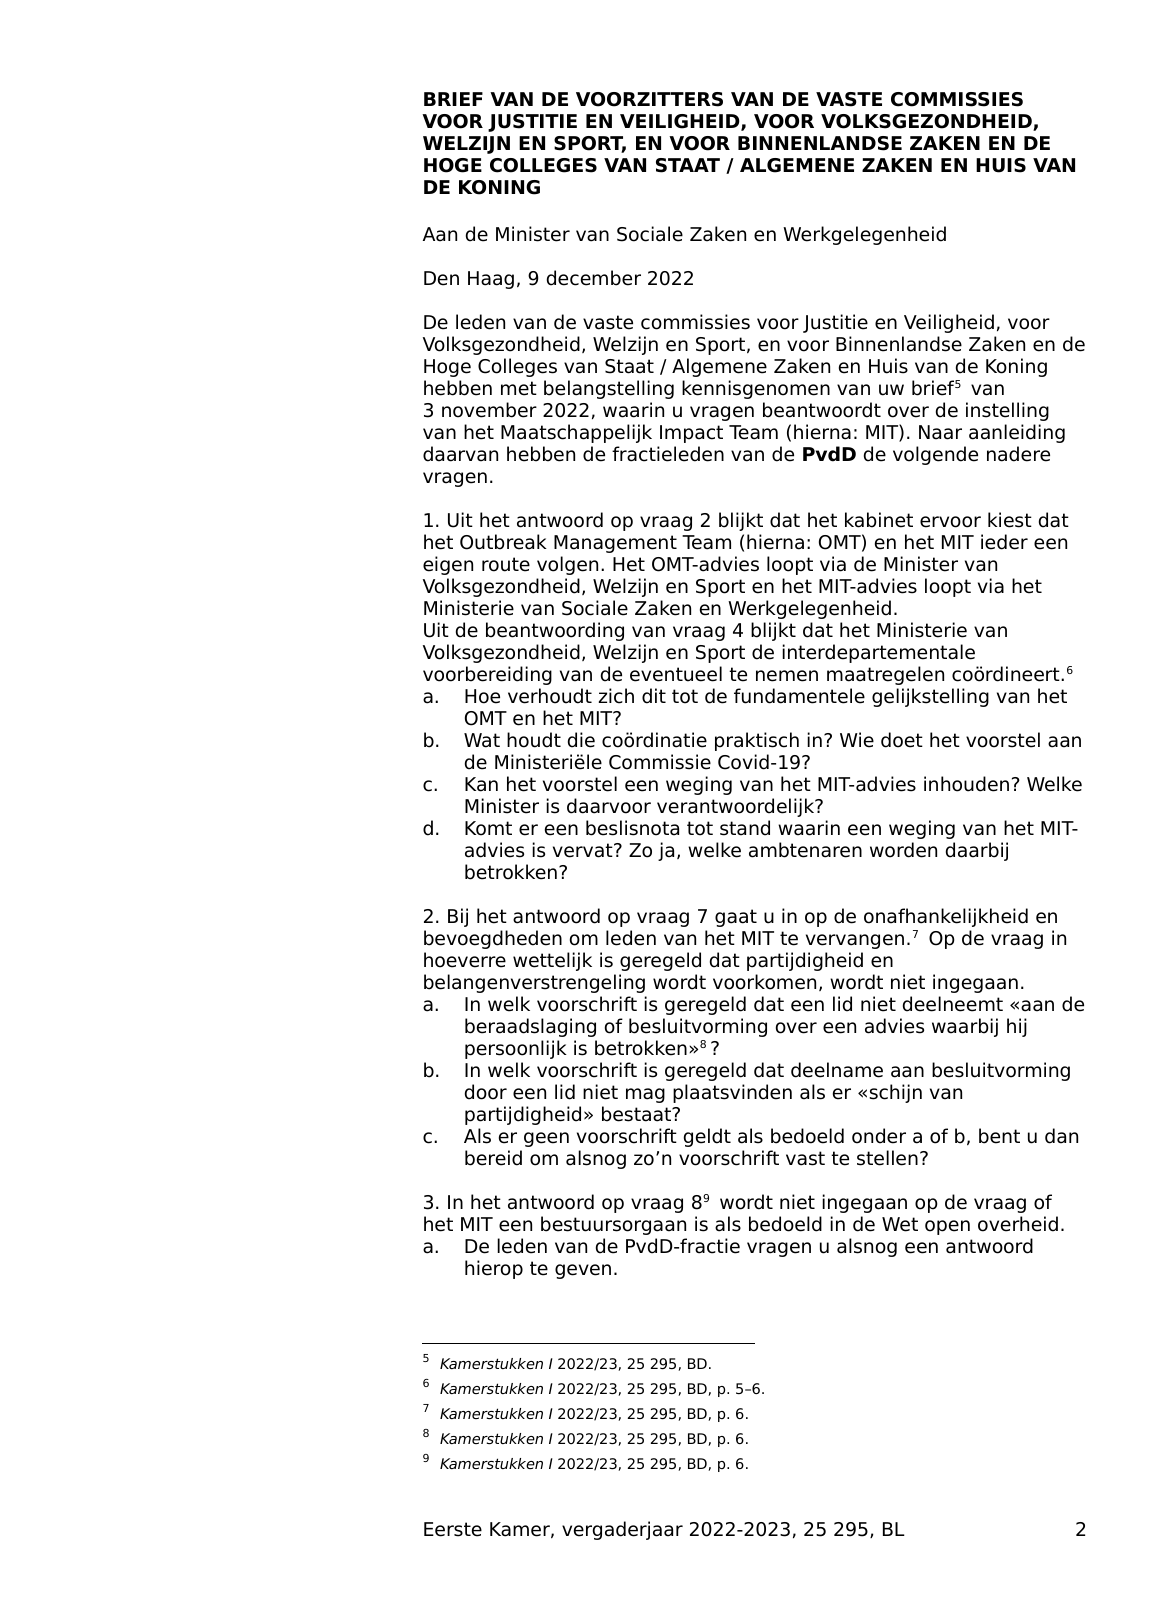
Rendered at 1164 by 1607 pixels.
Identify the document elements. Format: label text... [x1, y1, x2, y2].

text Kamerstukken I 2022/23, 25 295, BD, p. 5–6. [422, 1377, 1087, 1399]
text Kamerstukken I 2022/23, 25 295, BD, p. 6. [422, 1402, 1087, 1424]
text Kamerstukken I 2022/23, 25 295, BD, p. 6. [422, 1427, 1087, 1449]
text Kamerstukken I 2022/23, 25 295, BD, p. 6. [422, 1452, 1087, 1474]
text 2. Bij het antwoord op vraag 7 gaat u in op de onafhankelijkheid en bevoegdheden om leden van het MIT te vervangen. Op de vraag in hoeverre wettelijk is geregeld dat partijdigheid en belangenverstrengeling wordt voorkomen, wordt niet ingegaan. [422, 906, 1087, 994]
text Den Haag, 9 december 2022 [422, 268, 1087, 290]
text d. Komt er een beslisnota tot stand waarin een weging van het MIT-advies is vervat? Zo ja, welke ambtenaren worden daarbij betrokken? [422, 818, 1087, 884]
text a. In welk voorschrift is geregeld dat een lid niet deelneemt «aan de beraadslaging of besluitvorming over een advies waarbij hij persoonlijk is betrokken»? [422, 994, 1087, 1060]
text 3. In het antwoord op vraag 8 wordt niet ingegaan op de vraag of het MIT een bestuursorgaan is als bedoeld in de Wet open overheid. [422, 1192, 1087, 1236]
text b. In welk voorschrift is geregeld dat deelname aan besluitvorming door een lid niet mag plaatsvinden als er «schijn van partijdigheid» bestaat? [422, 1060, 1087, 1126]
text c. Kan het voorstel een weging van het MIT-advies inhouden? Welke Minister is daarvoor verantwoordelijk? [422, 774, 1087, 818]
text De leden van de vaste commissies voor Justitie en Veiligheid, voor Volksgezondheid, Welzijn en Sport, en voor Binnenlandse Zaken en de Hoge Colleges van Staat / Algemene Zaken en Huis van de Koning hebben met belangstelling kennisgenomen van uw brief van 3 november 2022, waarin u vragen beantwoordt over de instelling van het Maatschappelijk Impact Team (hierna: MIT). Naar aanleiding daarvan hebben de fractieleden van de PvdD de volgende nadere vragen. [422, 312, 1087, 488]
text Uit de beantwoording van vraag 4 blijkt dat het Ministerie van Volksgezondheid, Welzijn en Sport de interdepartementale voorbereiding van de eventueel te nemen maatregelen coördineert. [422, 620, 1087, 686]
text Kamerstukken I 2022/23, 25 295, BD. [422, 1352, 1087, 1374]
text 1. Uit het antwoord op vraag 2 blijkt dat het kabinet ervoor kiest dat het Outbreak Management Team (hierna: OMT) en het MIT ieder een eigen route volgen. Het OMT-advies loopt via de Minister van Volksgezondheid, Welzijn en Sport en het MIT-advies loopt via het Ministerie van Sociale Zaken en Werkgelegenheid. [422, 510, 1087, 620]
text b. Wat houdt die coördinatie praktisch in? Wie doet het voorstel aan de Ministeriële Commissie Covid-19? [422, 730, 1087, 774]
text Aan de Minister van Sociale Zaken en Werkgelegenheid [422, 224, 1087, 246]
text a. De leden van de PvdD-fractie vragen u alsnog een antwoord hierop te geven. [422, 1236, 1087, 1280]
text c. Als er geen voorschrift geldt als bedoeld onder a of b, bent u dan bereid om alsnog zo’n voorschrift vast te stellen? [422, 1126, 1087, 1170]
text a. Hoe verhoudt zich dit tot de fundamentele gelijkstelling van het OMT en het MIT? [422, 686, 1087, 730]
subtitle BRIEF VAN DE VOORZITTERS VAN DE VASTE COMMISSIES VOOR JUSTITIE EN VEILIGHEID, VOOR VOLKSGEZONDHEID, WELZIJN EN SPORT, EN VOOR BINNENLANDSE ZAKEN EN DE HOGE COLLEGES VAN STAAT / ALGEMENE ZAKEN EN HUIS VAN DE KONING [422, 89, 1087, 199]
